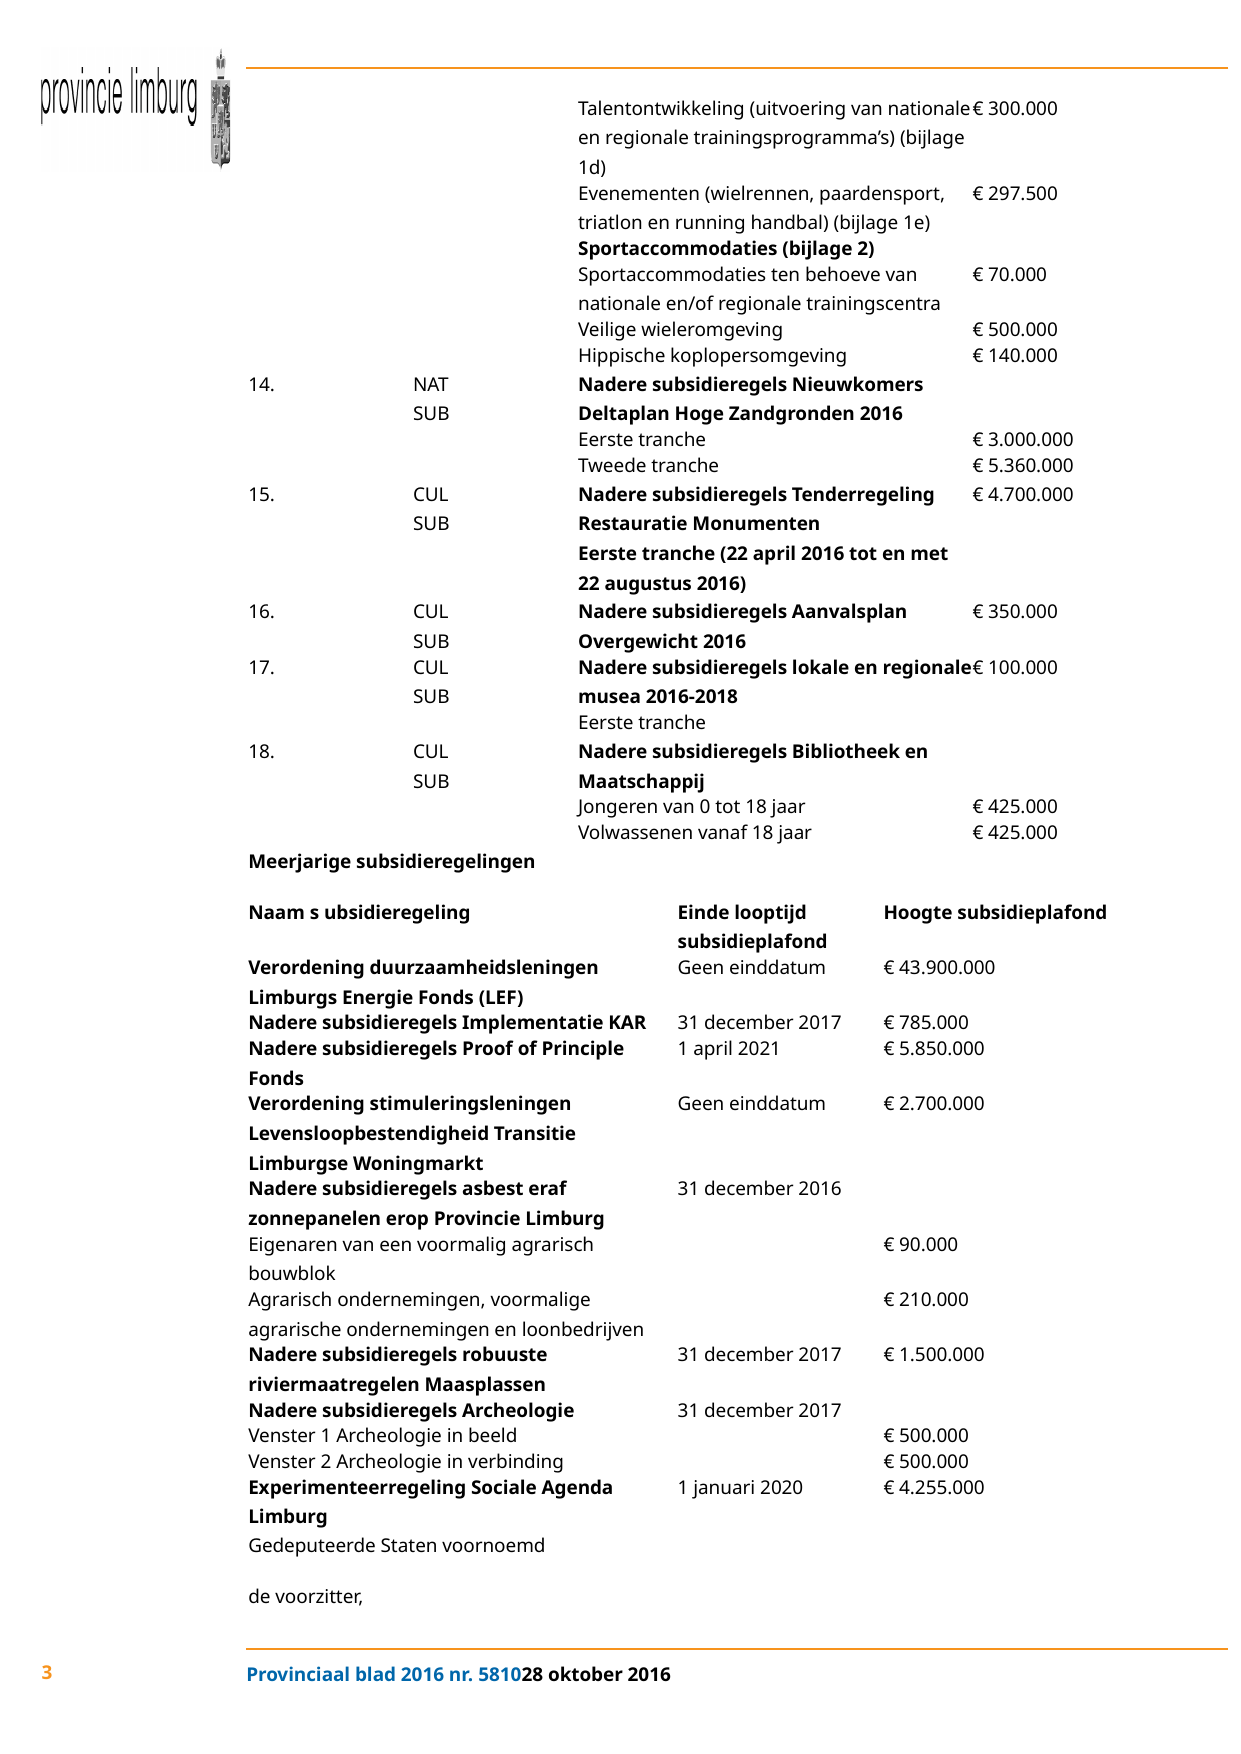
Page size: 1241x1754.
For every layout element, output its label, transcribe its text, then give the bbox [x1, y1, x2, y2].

table_header € 4.700.000 [972, 481, 1152, 595]
table_cell € 500.000 [883, 1423, 1152, 1448]
table_cell € 500.000 [883, 1448, 1152, 1474]
table_cell Nadere subsidieregels Archeologie [248, 1397, 677, 1422]
table_cell Verordening duurzaamheidsleningen Limburgs Energie Fonds (LEF) [248, 954, 677, 1009]
table_cell Volwassenen vanaf 18 jaar [578, 820, 972, 845]
table_cell 31 december 2017 [678, 1341, 883, 1397]
table_cell Hippische koplopersomgeving [578, 342, 972, 367]
table_cell [678, 1423, 883, 1448]
table_header Nadere subsidieregels Nieuwkomers Deltaplan Hoge Zandgronden 2016 [578, 371, 972, 426]
table_cell Veilige wieleromgeving [578, 316, 972, 342]
table_header 16. [248, 599, 413, 654]
table_cell [413, 261, 578, 316]
table_cell Nadere subsidieregels asbest eraf zonnepanelen erop Provincie Limburg [248, 1176, 677, 1231]
table_cell [413, 820, 578, 845]
table_header 15. [248, 481, 413, 595]
table_cell € 140.000 [972, 342, 1152, 367]
table_cell Geen einddatum [678, 954, 883, 1009]
table_cell Sportaccommodaties (bijlage 2) [578, 235, 972, 261]
table_header CUL SUB [413, 739, 578, 794]
table_cell Nadere subsidieregels Implementatie KAR [248, 1010, 677, 1035]
table_cell Venster 1 Archeologie in beeld [248, 1423, 677, 1448]
table_cell € 5.360.000 [972, 452, 1152, 478]
table_header Nadere subsidieregels Tenderregeling Restauratie Monumenten Eerste tranche (22 april 2016 tot en met 22 augustus 2016) [578, 481, 972, 595]
table_cell Venster 2 Archeologie in verbinding [248, 1448, 677, 1474]
table_header Einde looptijd subsidieplafond [678, 899, 883, 954]
text de voorzitter, [248, 1583, 1152, 1609]
table_cell 31 december 2016 [678, 1176, 883, 1231]
table_cell [413, 316, 578, 342]
table_header 18. [248, 739, 413, 794]
table_header € 350.000 [972, 599, 1152, 654]
table_cell € 210.000 [883, 1286, 1152, 1341]
table_cell [678, 1448, 883, 1474]
table_cell € 2.700.000 [883, 1091, 1152, 1176]
table_header Naam s ubsidieregeling [248, 899, 677, 954]
table_cell € 43.900.000 [883, 954, 1152, 1009]
table_cell [248, 235, 413, 261]
table_header Nadere subsidieregels Bibliotheek en Maatschappij [578, 739, 972, 794]
table_cell [883, 1176, 1152, 1231]
table_cell Geen einddatum [678, 1091, 883, 1176]
table_cell [248, 342, 413, 367]
table_cell 17. [248, 654, 413, 709]
table_cell [413, 426, 578, 452]
table_cell [248, 95, 413, 180]
table_cell [248, 261, 413, 316]
table_header [972, 739, 1152, 794]
table_cell [413, 235, 578, 261]
table_cell [248, 820, 413, 845]
table_cell Verordening stimuleringsleningen Levensloopbestendigheid Transitie Limburgse Woningmarkt [248, 1091, 677, 1176]
table_cell [972, 235, 1152, 261]
table_cell Evenementen (wielrennen, paardensport, triatlon en running handbal) (bijlage 1e) [578, 180, 972, 235]
table_cell € 425.000 [972, 820, 1152, 845]
table_cell [678, 1231, 883, 1286]
table_cell Jongeren van 0 tot 18 jaar [578, 794, 972, 819]
table_cell 1 januari 2020 [678, 1474, 883, 1529]
text Meerjarige subsidieregelingen [248, 848, 1152, 874]
table_cell 31 december 2017 [678, 1010, 883, 1035]
table_header CUL SUB [413, 481, 578, 595]
table_cell € 5.850.000 [883, 1035, 1152, 1091]
table_cell € 1.500.000 [883, 1341, 1152, 1397]
table_cell [972, 709, 1152, 735]
table_cell [883, 1397, 1152, 1422]
table_cell Agrarisch ondernemingen, voormalige agrarische ondernemingen en loonbedrijven [248, 1286, 677, 1341]
table_cell [248, 794, 413, 819]
table_header 14. [248, 371, 413, 426]
table_cell Eerste tranche [578, 426, 972, 452]
table_cell Experimenteerregeling Sociale Agenda Limburg [248, 1474, 677, 1529]
table_cell Nadere subsidieregels robuuste riviermaatregelen Maasplassen [248, 1341, 677, 1397]
table_cell € 297.500 [972, 180, 1152, 235]
table_cell € 300.000 [972, 95, 1152, 180]
table_header CUL SUB [413, 599, 578, 654]
table_header Hoogte subsidieplafond [883, 899, 1152, 954]
table_cell [413, 342, 578, 367]
table_cell € 785.000 [883, 1010, 1152, 1035]
table_cell Eigenaren van een voormalig agrarisch bouwblok [248, 1231, 677, 1286]
table_cell € 425.000 [972, 794, 1152, 819]
table_cell Eerste tranche [578, 709, 972, 735]
table_cell [248, 452, 413, 478]
table_header NAT SUB [413, 371, 578, 426]
table_cell [678, 1286, 883, 1341]
table_cell € 4.255.000 [883, 1474, 1152, 1529]
table_cell Nadere subsidieregels Proof of Principle Fonds [248, 1035, 677, 1091]
table_cell € 90.000 [883, 1231, 1152, 1286]
table_cell Talentontwikkeling (uitvoering van nationale en regionale trainingsprogramma’s) (bijlage 1d) [578, 95, 972, 180]
table_cell [413, 794, 578, 819]
table_cell € 70.000 [972, 261, 1152, 316]
table_cell [413, 95, 578, 180]
table_cell Sportaccommodaties ten behoeve van nationale en/of regionale trainingscentra [578, 261, 972, 316]
table_cell CUL SUB [413, 654, 578, 709]
picture [41, 47, 231, 172]
table_cell € 100.000 [972, 654, 1152, 709]
table_cell Tweede tranche [578, 452, 972, 478]
table_cell [413, 452, 578, 478]
table_cell [413, 709, 578, 735]
table_cell [248, 426, 413, 452]
table_header [972, 371, 1152, 426]
table_cell € 500.000 [972, 316, 1152, 342]
table_cell [248, 709, 413, 735]
table_cell 1 april 2021 [678, 1035, 883, 1091]
text Gedeputeerde Staten voornoemd [248, 1532, 1152, 1558]
table_header Nadere subsidieregels Aanvalsplan Overgewicht 2016 [578, 599, 972, 654]
table_cell Nadere subsidieregels lokale en regionale musea 2016-2018 [578, 654, 972, 709]
table_cell [248, 316, 413, 342]
table_cell € 3.000.000 [972, 426, 1152, 452]
table_cell [248, 180, 413, 235]
table_cell 31 december 2017 [678, 1397, 883, 1422]
table_cell [413, 180, 578, 235]
